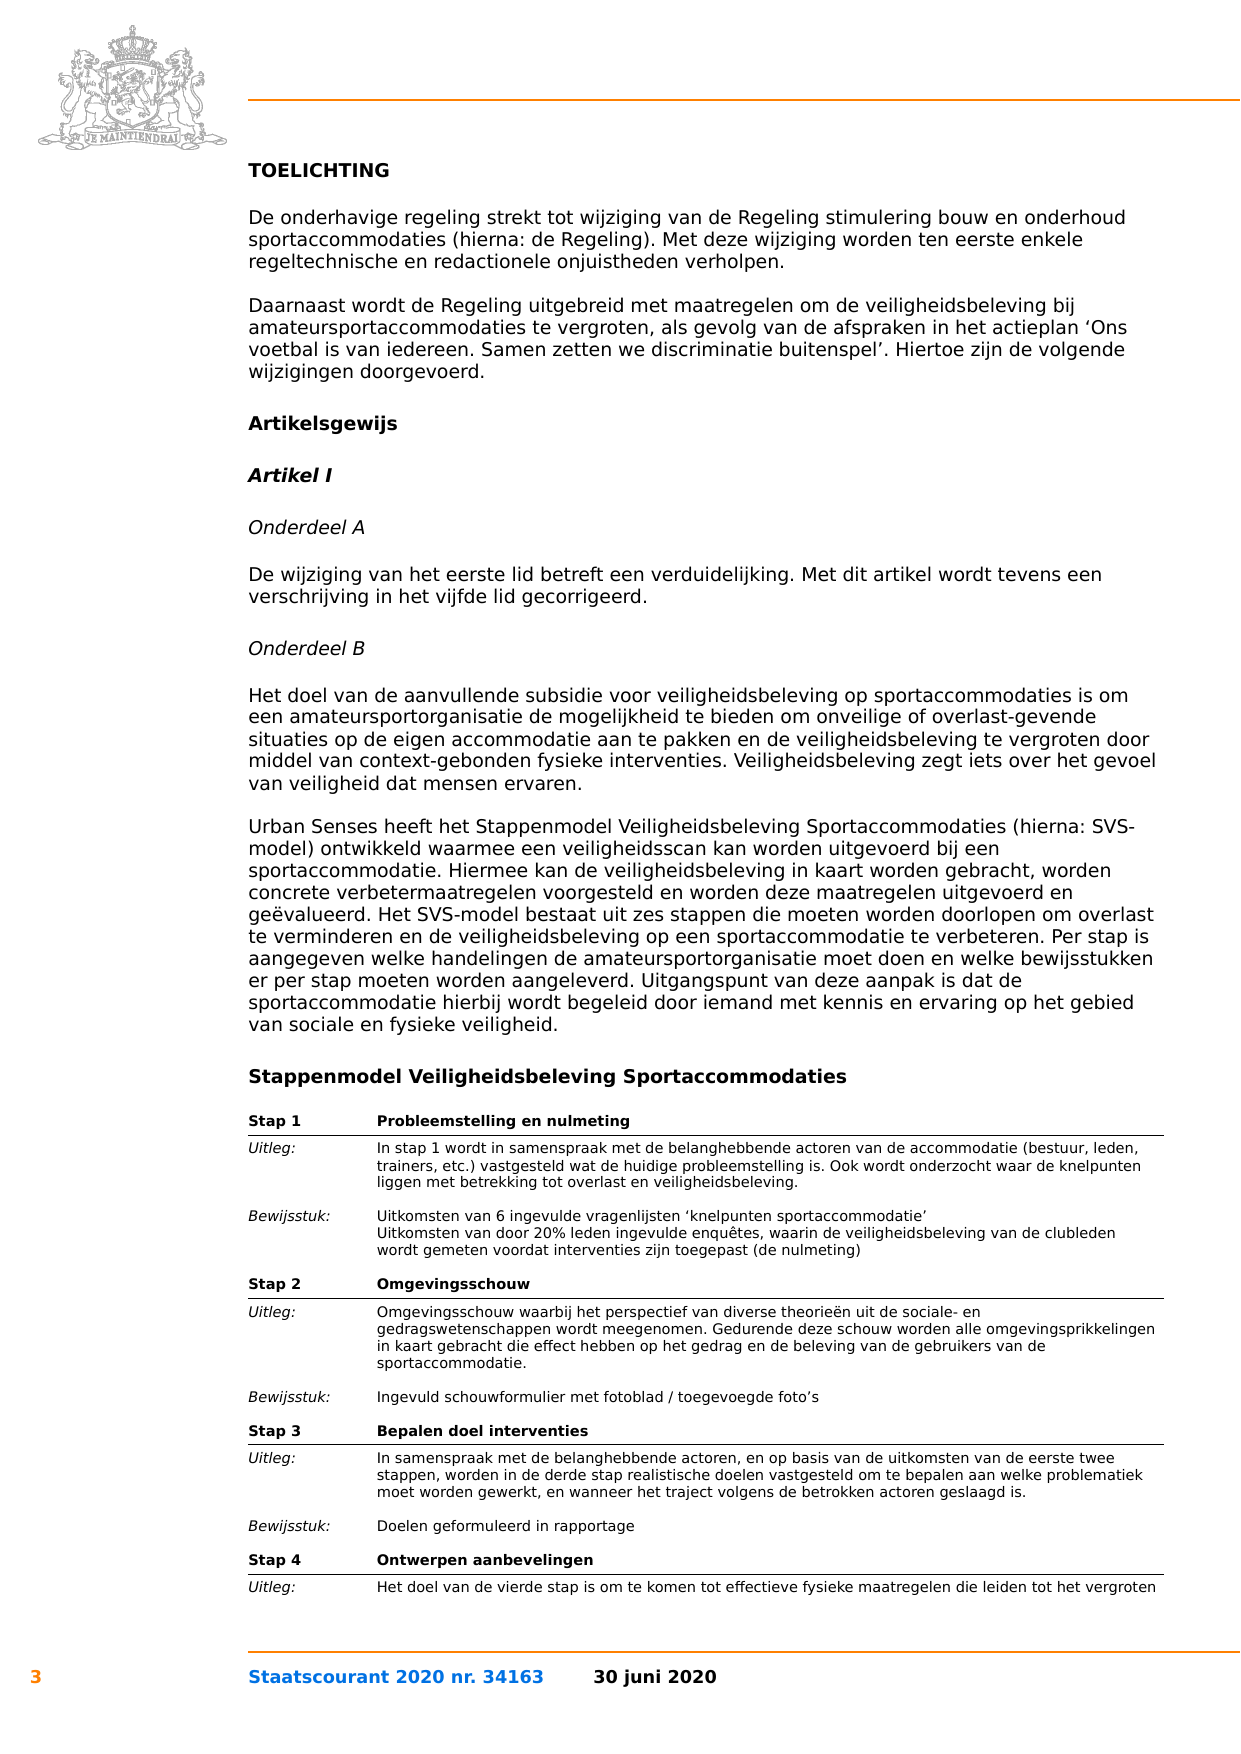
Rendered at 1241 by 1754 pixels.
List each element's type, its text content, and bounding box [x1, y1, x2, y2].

text De wijziging van het eerste lid betreft een verduidelijking. Met dit artikel wordt tevens een verschrijving in het vijfde lid gecorrigeerd. [248, 563, 1163, 607]
table_cell Het doel van de vierde stap is om te komen tot effectieve fysieke maatregelen die leiden tot het vergroten [371, 1575, 1163, 1596]
table_cell [371, 1191, 1163, 1208]
table_cell Bepalen doel interventies [371, 1423, 1163, 1444]
text Urban Senses heeft het Stappenmodel Veiligheidsbeleving Sportaccommodaties (hierna: SVS-model) ontwikkeld waarmee een veiligheidsscan kan worden uitgevoerd bij een sportaccommodatie. Hiermee kan de veiligheidsbeleving in kaart worden gebracht, worden concrete verbetermaatregelen voorgesteld en worden deze maatregelen uitgevoerd en geëvalueerd. Het SVS-model bestaat uit zes stappen die moeten worden doorlopen om overlast te verminderen en de veiligheidsbeleving op een sportaccommodatie te verbeteren. Per stap is aangegeven welke handelingen de amateursportorganisatie moet doen en welke bewijsstukken er per stap moeten worden aangeleverd. Uitgangspunt van deze aanpak is dat de sportaccommodatie hierbij wordt begeleid door iemand met kennis en ervaring op het gebied van sociale en fysieke veiligheid. [248, 816, 1163, 1036]
table_cell Doelen geformuleerd in rapportage [371, 1518, 1163, 1535]
table_cell Omgevingsschouw waarbij het perspectief van diverse theorieën uit de sociale- en gedragswetenschappen wordt meegenomen. Gedurende deze schouw worden alle omgevingsprikkelingen in kaart gebracht die effect hebben op het gedrag en de beleving van de gebruikers van de sportaccommodatie. [371, 1299, 1163, 1372]
table_cell In samenspraak met de belanghebbende actoren, en op basis van de uitkomsten van de eerste twee stappen, worden in de derde stap realistische doelen vastgesteld om te bepalen aan welke problematiek moet worden gewerkt, en wanneer het traject volgens de betrokken actoren geslaagd is. [371, 1445, 1163, 1501]
table_cell Ingevuld schouwformulier met fotoblad / toegevoegde foto’s [371, 1389, 1163, 1406]
text De onderhavige regeling strekt tot wijziging van de Regeling stimulering bouw en onderhoud sportaccommodaties (hierna: de Regeling). Met deze wijziging worden ten eerste enkele regeltechnische en redactionele onjuistheden verholpen. [248, 207, 1163, 273]
table_cell Ontwerpen aanbevelingen [371, 1552, 1163, 1573]
table_cell Bewijsstuk: [248, 1518, 371, 1535]
table_cell Uitleg: [248, 1445, 371, 1501]
table_cell Stap 3 [248, 1423, 371, 1444]
table_cell Omgevingsschouw [371, 1276, 1163, 1298]
text Daarnaast wordt de Regeling uitgebreid met maatregelen om de veiligheidsbeleving bij amateursportaccommodaties te vergroten, als gevolg van de afspraken in het actieplan ‘Ons voetbal is van iedereen. Samen zetten we discriminatie buitenspel’. Hiertoe zijn de volgende wijzigingen doorgevoerd. [248, 295, 1163, 383]
table_cell [248, 1372, 371, 1388]
table_header Stap 1 [248, 1113, 371, 1135]
table_cell [371, 1372, 1163, 1388]
table_cell Bewijsstuk: [248, 1208, 371, 1259]
table_cell [371, 1501, 1163, 1518]
text Het doel van de aanvullende subsidie voor veiligheidsbeleving op sportaccommodaties is om een amateursportorganisatie de mogelijkheid te bieden om onveilige of overlast-gevende situaties op de eigen accommodatie aan te pakken en de veiligheidsbeleving te vergroten door middel van context-gebonden fysieke interventies. Veiligheidsbeleving zegt iets over het gevoel van veiligheid dat mensen ervaren. [248, 684, 1163, 794]
table_cell [248, 1501, 371, 1518]
subtitle Onderdeel A [248, 517, 1163, 538]
table_cell [248, 1406, 371, 1422]
table_cell [371, 1535, 1163, 1552]
table_cell Uitkomsten van 6 ingevulde vragenlijsten ‘knelpunten sportaccommodatie’ Uitkomsten van door 20% leden ingevulde enquêtes, waarin de veiligheidsbeleving van de clubleden wordt gemeten voordat interventies zijn toegepast (de nulmeting) [371, 1208, 1163, 1259]
table_header Probleemstelling en nulmeting [371, 1113, 1163, 1135]
table_cell Uitleg: [248, 1136, 371, 1191]
subtitle Artikel I [248, 464, 1163, 487]
table_cell Uitleg: [248, 1575, 371, 1596]
subtitle Onderdeel B [248, 637, 1163, 659]
table_cell In stap 1 wordt in samenspraak met de belanghebbende actoren van de accommodatie (bestuur, leden, trainers, etc.) vastgesteld wat de huidige probleemstelling is. Ook wordt onderzocht waar de knelpunten liggen met betrekking tot overlast en veiligheidsbeleving. [371, 1136, 1163, 1191]
table_cell Bewijsstuk: [248, 1389, 371, 1406]
table_cell Stap 2 [248, 1276, 371, 1298]
table_cell [248, 1535, 371, 1552]
table_cell Uitleg: [248, 1299, 371, 1372]
table_cell Stap 4 [248, 1552, 371, 1573]
subtitle TOELICHTING [248, 160, 1163, 182]
subtitle Stappenmodel Veiligheidsbeleving Sportaccommodaties [248, 1066, 1163, 1088]
table_cell [371, 1259, 1163, 1276]
table_cell [371, 1406, 1163, 1422]
subtitle Artikelsgewijs [248, 413, 1163, 434]
picture [38, 25, 227, 150]
table_cell [248, 1259, 371, 1276]
table_cell [248, 1191, 371, 1208]
